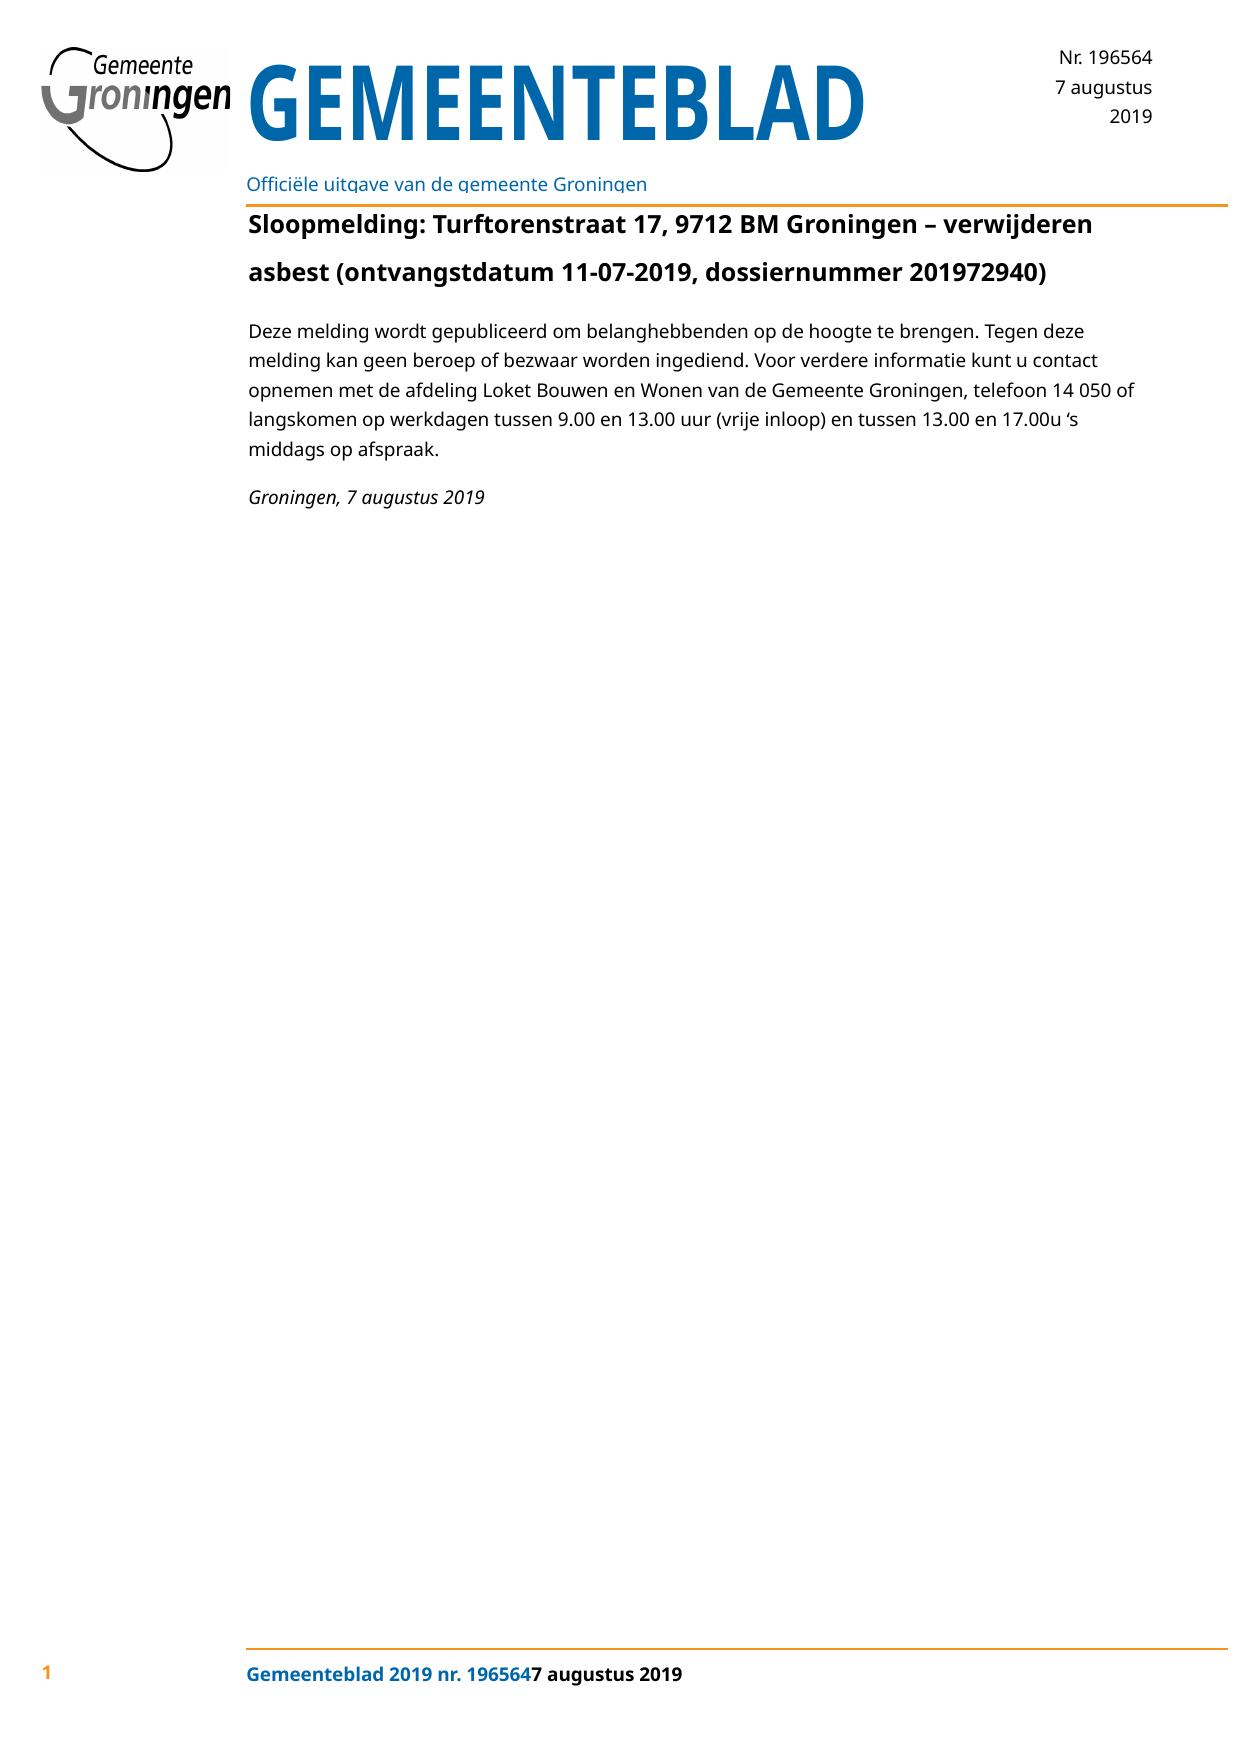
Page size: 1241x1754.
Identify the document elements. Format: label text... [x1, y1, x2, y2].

text Deze melding wordt gepubliceerd om belanghebbenden op de hoogte te brengen. Tegen deze melding kan geen beroep of bezwaar worden ingediend. Voor verdere informatie kunt u contact opnemen met de afdeling Loket Bouwen en Wonen van de Gemeente Groningen, telefoon 14 050 of langskomen op werkdagen tussen 9.00 en 13.00 uur (vrije inloop) en tussen 13.00 en 17.00u ‘s middags op afspraak. [248, 318, 1152, 462]
text Sloopmelding: Turftorenstraat 17, 9712 BM Groningen – verwijderen asbest (ontvangstdatum 11-07-2019, dossiernummer 201972940) [248, 207, 1152, 288]
text Groningen, 7 augustus 2019 [248, 484, 1152, 510]
picture [41, 47, 231, 172]
